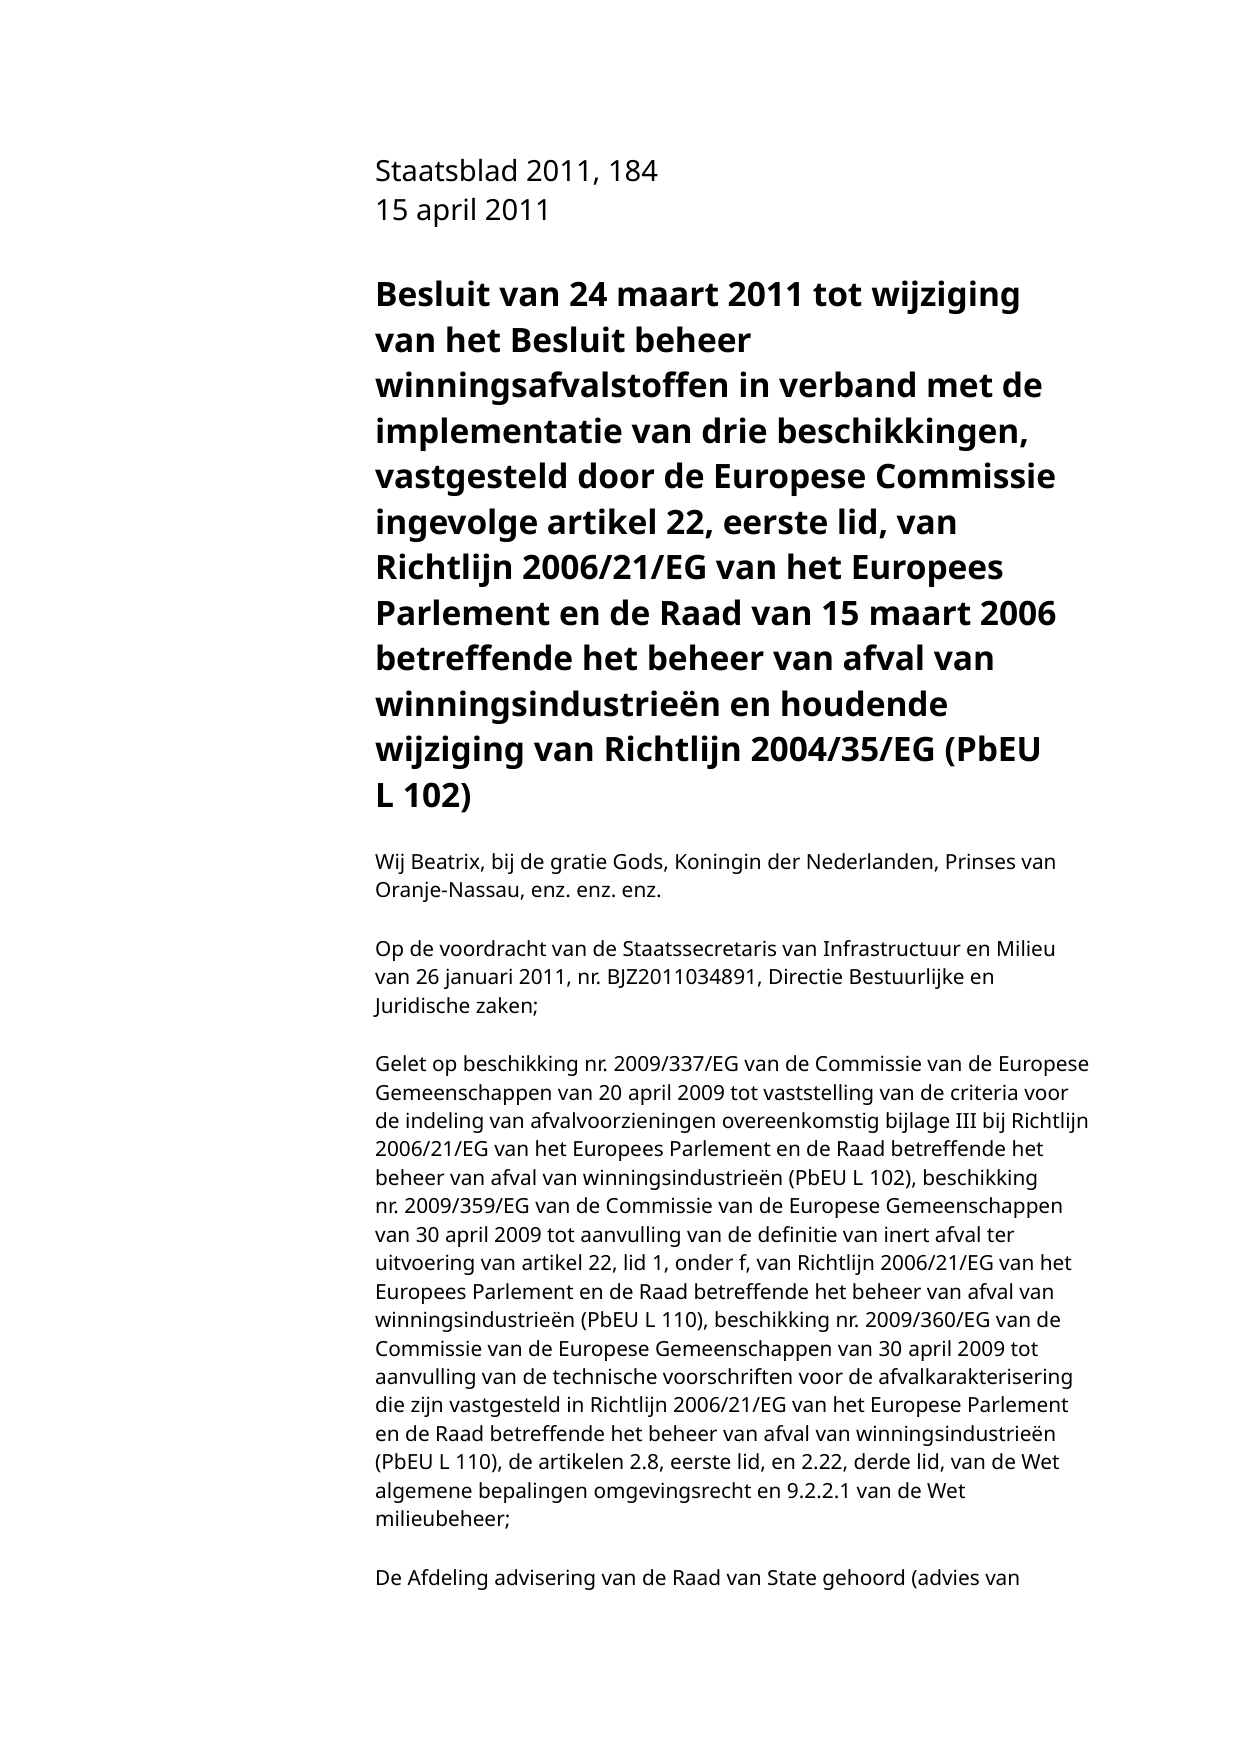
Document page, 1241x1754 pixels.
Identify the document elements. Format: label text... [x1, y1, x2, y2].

text 15 april 2011 [375, 190, 1090, 229]
text Op de voordracht van de Staatssecretaris van Infrastructuur en Milieu van 26 januari 2011, nr. BJZ2011034891, Directie Bestuurlijke en Juridische zaken; [375, 934, 1090, 1019]
subtitle Besluit van 24 maart 2011 tot wijziging van het Besluit beheer winningsafvalstoffen in verband met de implementatie van drie beschikkingen, vastgesteld door de Europese Commissie ingevolge artikel 22, eerste lid, van Richtlijn 2006/21/EG van het Europees Parlement en de Raad van 15 maart 2006 betreffende het beheer van afval van winningsindustrieën en houdende wijziging van Richtlijn 2004/35/EG (PbEU L 102) [375, 271, 1090, 817]
text Gelet op beschikking nr. 2009/337/EG van de Commissie van de Europese Gemeenschappen van 20 april 2009 tot vaststelling van de criteria voor de indeling van afvalvoorzieningen overeenkomstig bijlage III bij Richtlijn 2006/21/EG van het Europees Parlement en de Raad betreffende het beheer van afval van winningsindustrieën (PbEU L 102), beschikking nr. 2009/359/EG van de Commissie van de Europese Gemeenschappen van 30 april 2009 tot aanvulling van de definitie van inert afval ter uitvoering van artikel 22, lid 1, onder f, van Richtlijn 2006/21/EG van het Europees Parlement en de Raad betreffende het beheer van afval van winningsindustrieën (PbEU L 110), beschikking nr. 2009/360/EG van de Commissie van de Europese Gemeenschappen van 30 april 2009 tot aanvulling van de technische voorschriften voor de afvalkarakterisering die zijn vastgesteld in Richtlijn 2006/21/EG van het Europese Parlement en de Raad betreffende het beheer van afval van winningsindustrieën (PbEU L 110), de artikelen 2.8, eerste lid, en 2.22, derde lid, van de Wet algemene bepalingen omgevingsrecht en 9.2.2.1 van de Wet milieubeheer; [375, 1049, 1090, 1533]
text Wij Beatrix, bij de gratie Gods, Koningin der Nederlanden, Prinses van Oranje-Nassau, enz. enz. enz. [375, 847, 1090, 904]
text De Afdeling advisering van de Raad van State gehoord (advies van [375, 1563, 1090, 1591]
text Staatsblad 2011, 184 [375, 150, 1090, 190]
